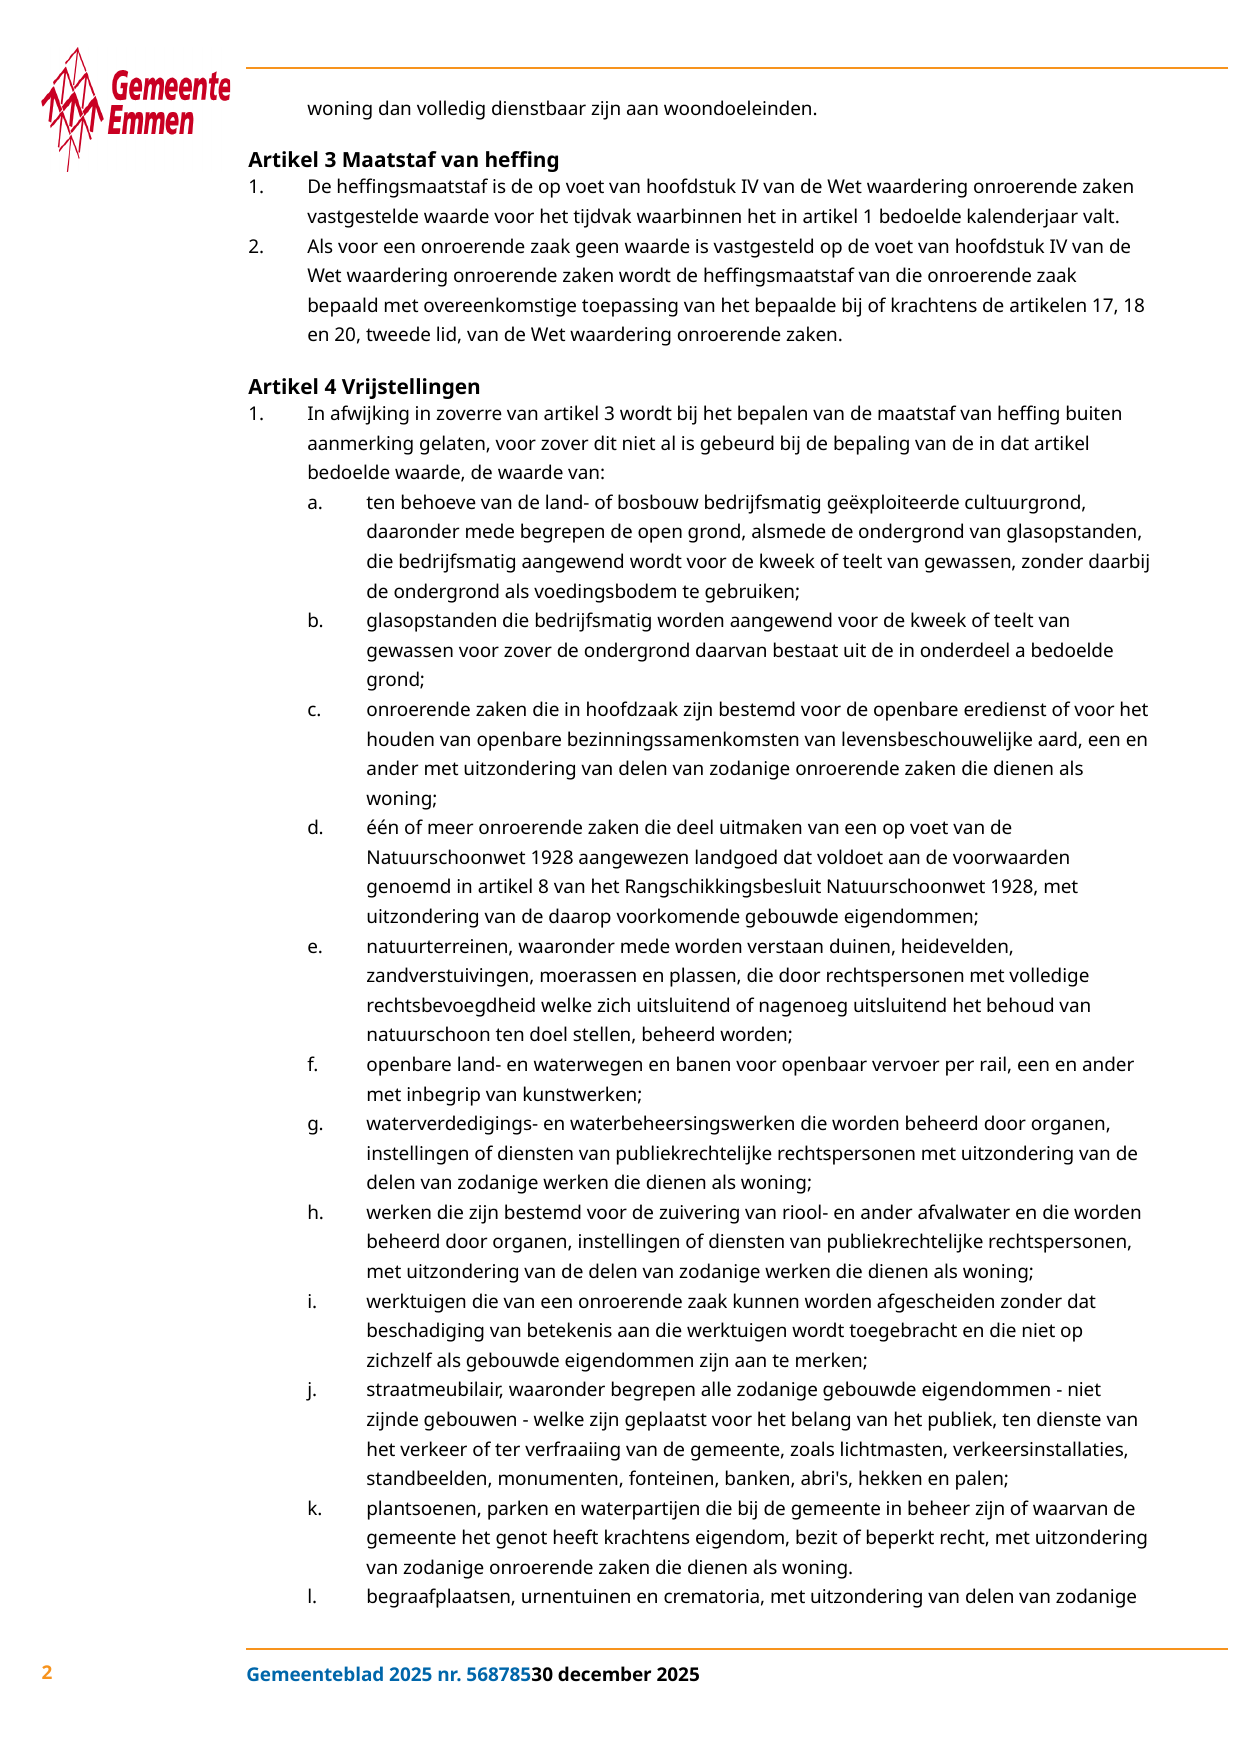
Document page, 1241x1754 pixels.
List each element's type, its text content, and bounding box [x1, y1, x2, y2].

list woning dan volledig dienstbaar zijn aan woondoeleinden. [248, 95, 1152, 121]
text Artikel 3 Maatstaf van heffing [248, 145, 1152, 174]
list werktuigen die van een onroerende zaak kunnen worden afgescheiden zonder dat beschadiging van betekenis aan die werktuigen wordt toegebracht en die niet op zichzelf als gebouwde eigendommen zijn aan te merken; [307, 1288, 1152, 1373]
list openbare land- en waterwegen en banen voor openbaar vervoer per rail, een en ander met inbegrip van kunstwerken; [307, 1051, 1152, 1107]
picture [41, 47, 231, 172]
list één of meer onroerende zaken die deel uitmaken van een op voet van de Natuurschoonwet 1928 aangewezen landgoed dat voldoet aan de voorwaarden genoemd in artikel 8 van het Rangschikkingsbesluit Natuurschoonwet 1928, met uitzondering van de daarop voorkomende gebouwde eigendommen; [307, 814, 1152, 929]
list straatmeubilair, waaronder begrepen alle zodanige gebouwde eigendommen - niet zijnde gebouwen - welke zijn geplaatst voor het belang van het publiek, ten dienste van het verkeer of ter verfraaiing van de gemeente, zoals lichtmasten, verkeersinstallaties, standbeelden, monumenten, fonteinen, banken, abri's, hekken en palen; [307, 1377, 1152, 1491]
list De heffingsmaatstaf is de op voet van hoofdstuk IV van de Wet waardering onroerende zaken vastgestelde waarde voor het tijdvak waarbinnen het in artikel 1 bedoelde kalenderjaar valt. [248, 174, 1152, 229]
list onroerende zaken die in hoofdzaak zijn bestemd voor de openbare eredienst of voor het houden van openbare bezinningssamenkomsten van levensbeschouwelijke aard, een en ander met uitzondering van delen van zodanige onroerende zaken die dienen als woning; [307, 696, 1152, 811]
list ten behoeve van de land- of bosbouw bedrijfsmatig geëxploiteerde cultuurgrond, daaronder mede begrepen de open grond, alsmede de ondergrond van glasopstanden, die bedrijfsmatig aangewend wordt voor de kweek of teelt van gewassen, zonder daarbij de ondergrond als voedingsbodem te gebruiken; [307, 489, 1152, 604]
list begraafplaatsen, urnentuinen en crematoria, met uitzondering van delen van zodanige [307, 1584, 1152, 1609]
list In afwijking in zoverre van artikel 3 wordt bij het bepalen van de maatstaf van heffing buiten aanmerking gelaten, voor zover dit niet al is gebeurd bij de bepaling van de in dat artikel bedoelde waarde, de waarde van: [248, 400, 1152, 485]
list natuurterreinen, waaronder mede worden verstaan duinen, heidevelden, zandverstuivingen, moerassen en plassen, die door rechtspersonen met volledige rechtsbevoegdheid welke zich uitsluitend of nagenoeg uitsluitend het behoud van natuurschoon ten doel stellen, beheerd worden; [307, 933, 1152, 1047]
list waterverdedigings- en waterbeheersingswerken die worden beheerd door organen, instellingen of diensten van publiekrechtelijke rechtspersonen met uitzondering van de delen van zodanige werken die dienen als woning; [307, 1110, 1152, 1195]
list Als voor een onroerende zaak geen waarde is vastgesteld op de voet van hoofdstuk IV van de Wet waardering onroerende zaken wordt de heffingsmaatstaf van die onroerende zaak bepaald met overeenkomstige toepassing van het bepaalde bij of krachtens de artikelen 17, 18 en 20, tweede lid, van de Wet waardering onroerende zaken. [248, 233, 1152, 347]
list werken die zijn bestemd voor de zuivering van riool- en ander afvalwater en die worden beheerd door organen, instellingen of diensten van publiekrechtelijke rechtspersonen, met uitzondering van de delen van zodanige werken die dienen als woning; [307, 1199, 1152, 1284]
list glasopstanden die bedrijfsmatig worden aangewend voor de kweek of teelt van gewassen voor zover de ondergrond daarvan bestaat uit de in onderdeel a bedoelde grond; [307, 607, 1152, 692]
list plantsoenen, parken en waterpartijen die bij de gemeente in beheer zijn of waarvan de gemeente het genot heeft krachtens eigendom, bezit of beperkt recht, met uitzondering van zodanige onroerende zaken die dienen als woning. [307, 1495, 1152, 1580]
text Artikel 4 Vrijstellingen [248, 372, 1152, 400]
